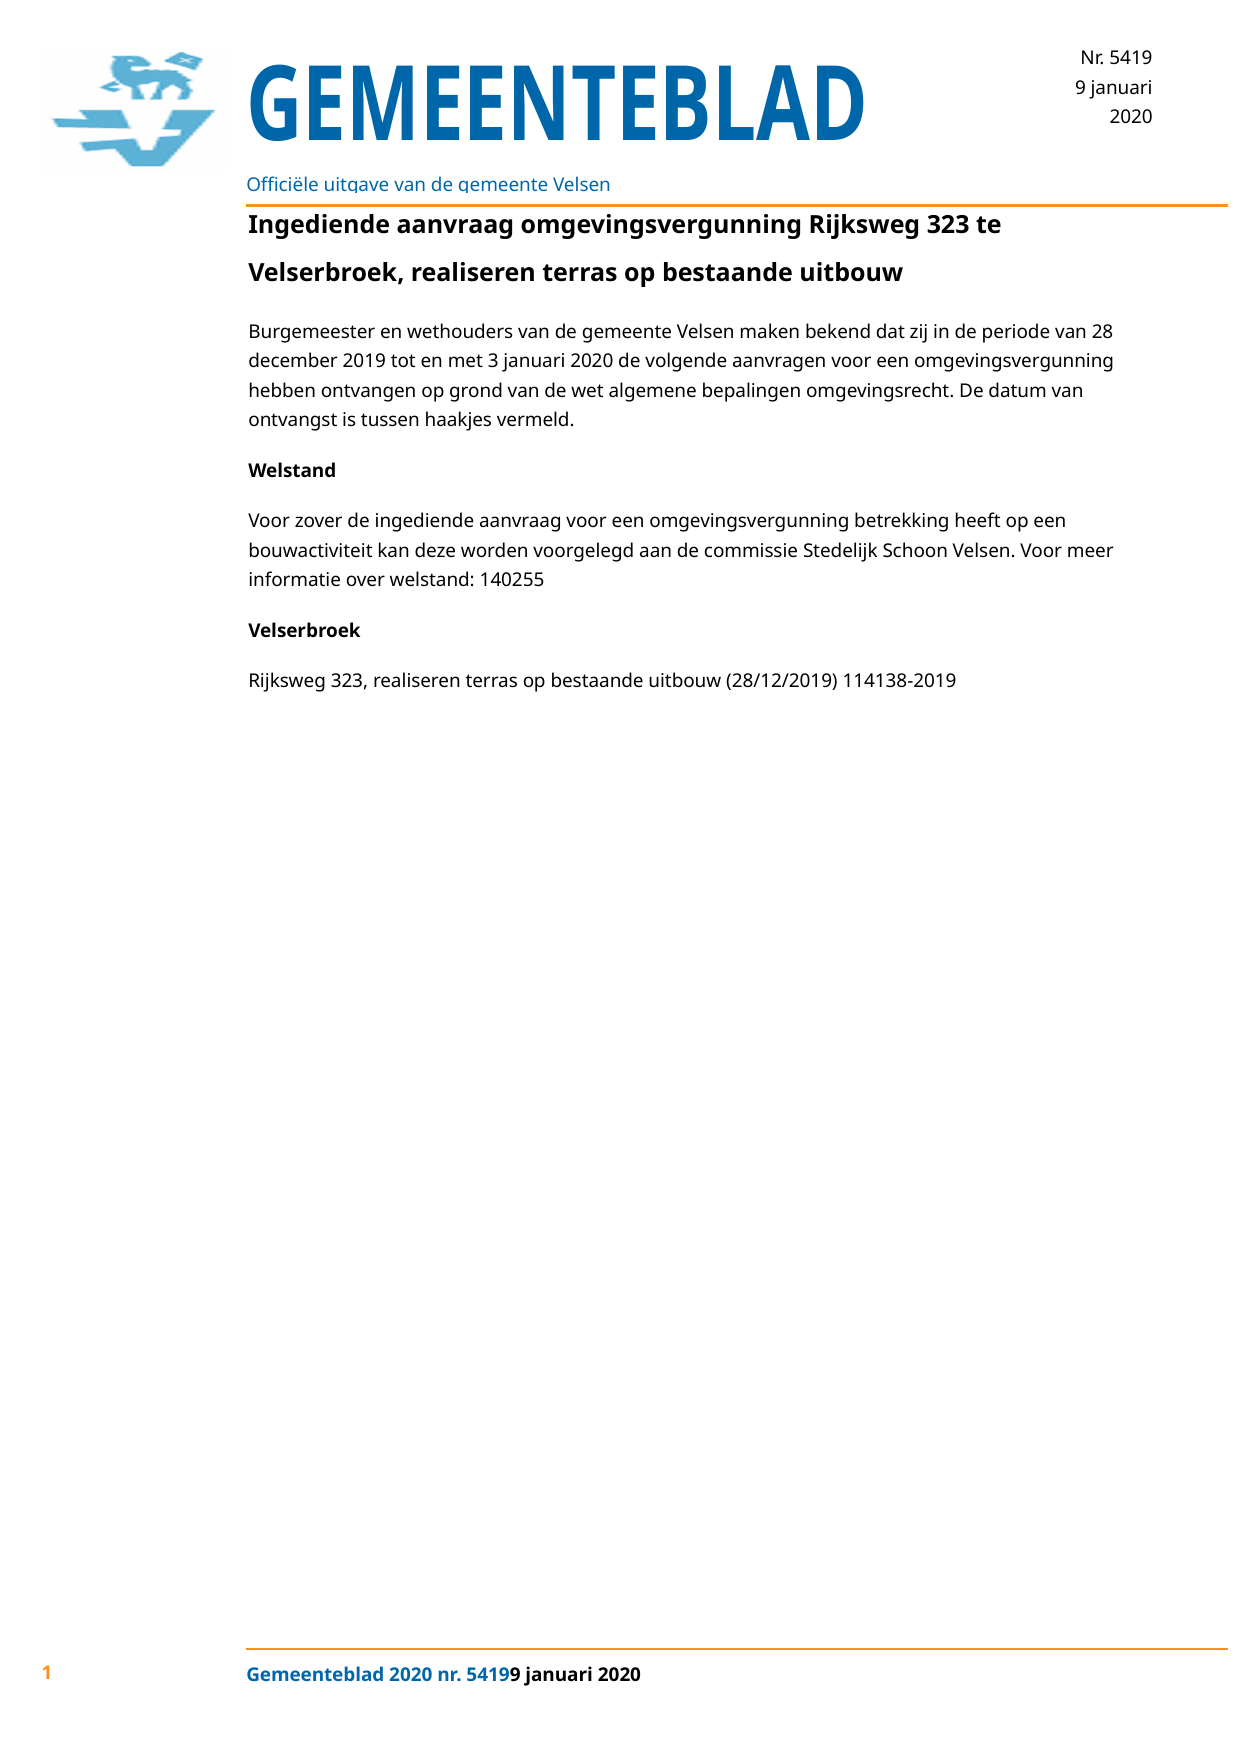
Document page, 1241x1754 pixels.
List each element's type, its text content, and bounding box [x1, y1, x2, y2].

text Voor zover de ingediende aanvraag voor een omgevingsvergunning betrekking heeft op een bouwactiviteit kan deze worden voorgelegd aan de commissie Stedelijk Schoon Velsen. Voor meer informatie over welstand: 140255 [248, 507, 1152, 592]
text Ingediende aanvraag omgevingsvergunning Rijksweg 323 te Velserbroek, realiseren terras op bestaande uitbouw [248, 207, 1152, 288]
text Rijksweg 323, realiseren terras op bestaande uitbouw (28/12/2019) 114138-2019 [248, 667, 1152, 693]
text Burgemeester en wethouders van de gemeente Velsen maken bekend dat zij in de periode van 28 december 2019 tot en met 3 januari 2020 de volgende aanvragen voor een omgevingsvergunning hebben ontvangen op grond van de wet algemene bepalingen omgevingsrecht. De datum van ontvangst is tussen haakjes vermeld. [248, 318, 1152, 432]
text Velserbroek [248, 617, 1152, 643]
picture [41, 47, 231, 172]
text Welstand [248, 457, 1152, 483]
